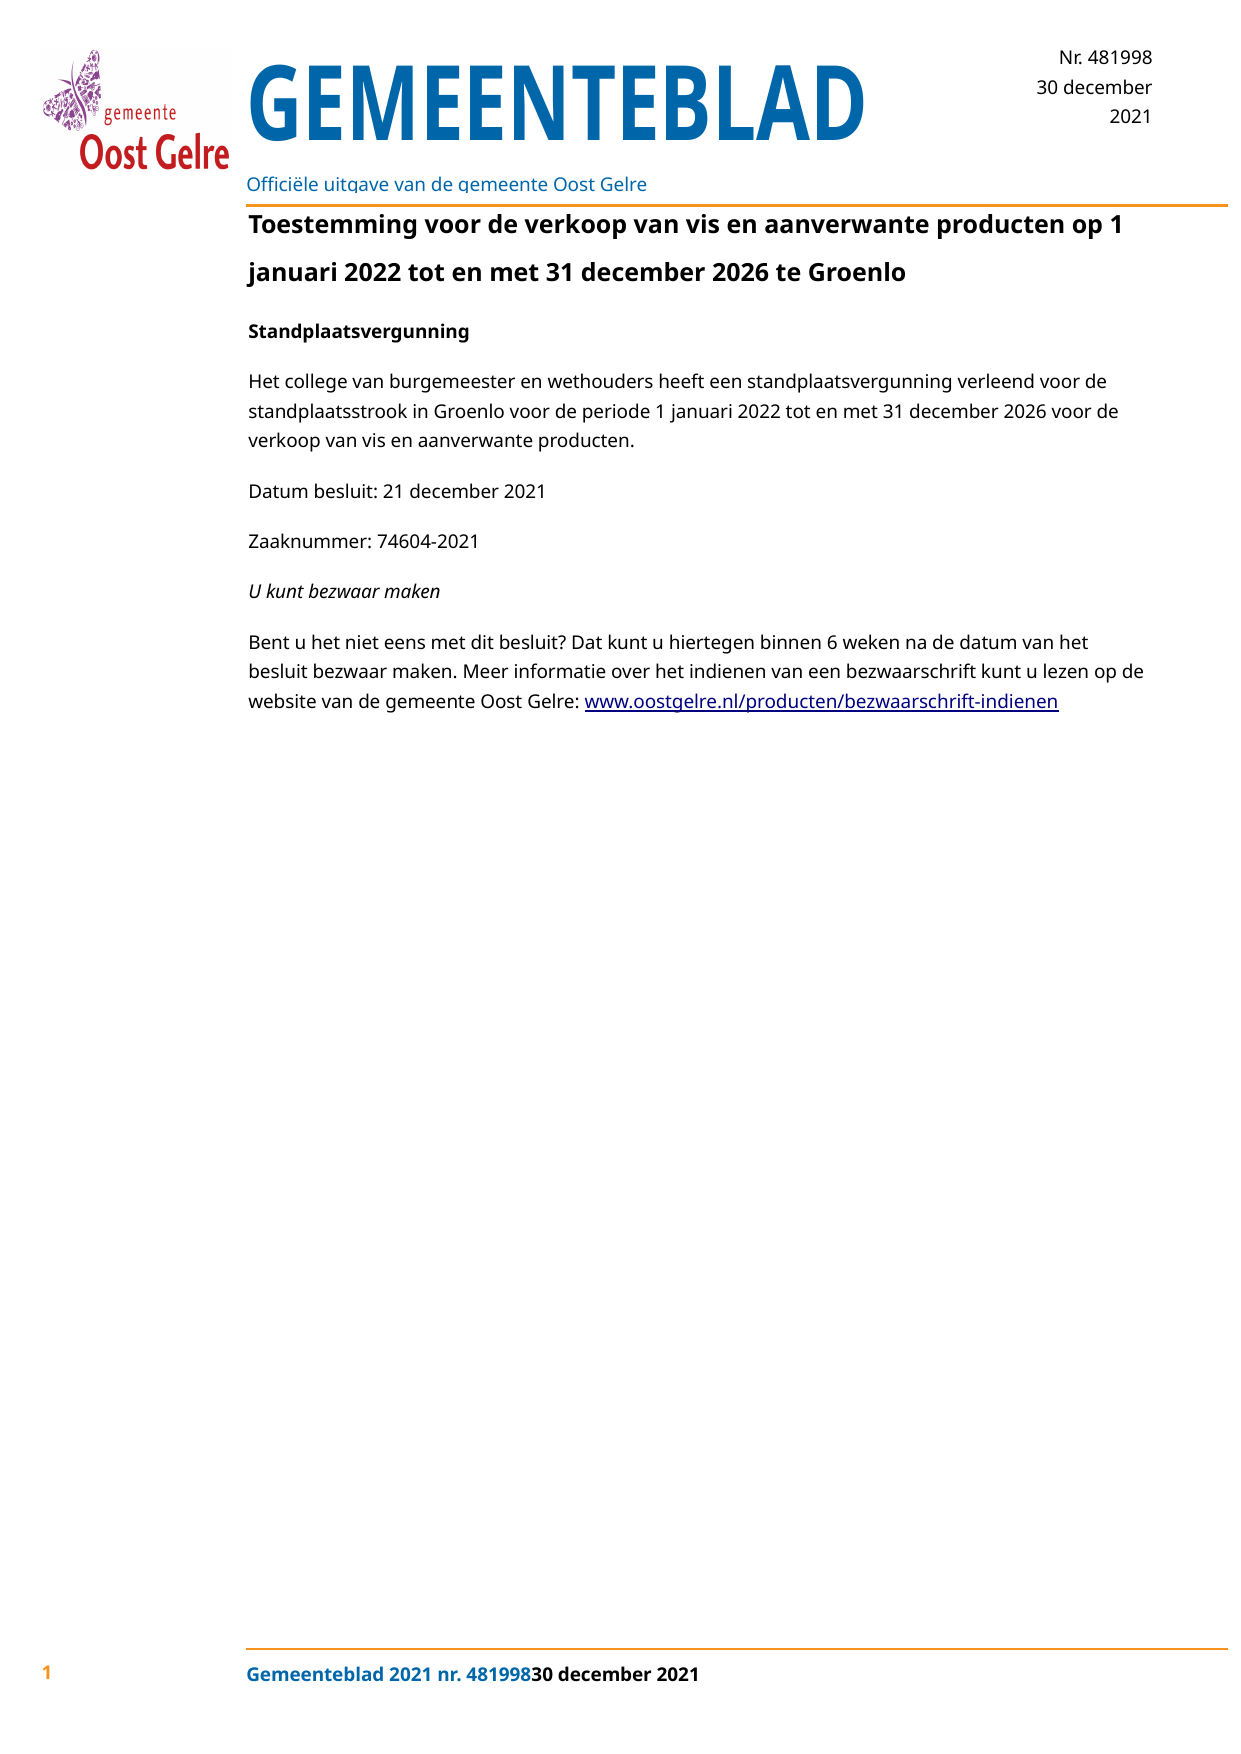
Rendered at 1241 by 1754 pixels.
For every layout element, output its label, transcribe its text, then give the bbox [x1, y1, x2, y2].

text Het college van burgemeester en wethouders heeft een standplaatsvergunning verleend voor de standplaatsstrook in Groenlo voor de periode 1 januari 2022 tot en met 31 december 2026 voor de verkoop van vis en aanverwante producten. [248, 368, 1152, 453]
text Standplaatsvergunning [248, 318, 1152, 344]
text Toestemming voor de verkoop van vis en aanverwante producten op 1 januari 2022 tot en met 31 december 2026 te Groenlo [248, 207, 1152, 288]
text Datum besluit: 21 december 2021 [248, 478, 1152, 504]
picture [41, 47, 231, 172]
text U kunt bezwaar maken [248, 579, 1152, 604]
text Zaaknummer: 74604-2021 [248, 528, 1152, 554]
text Bent u het niet eens met dit besluit? Dat kunt u hiertegen binnen 6 weken na de datum van het besluit bezwaar maken. Meer informatie over het indienen van een bezwaarschrift kunt u lezen op de website van de gemeente Oost Gelre: www.oostgelre.nl/producten/bezwaarschrift-indienen [248, 629, 1152, 714]
